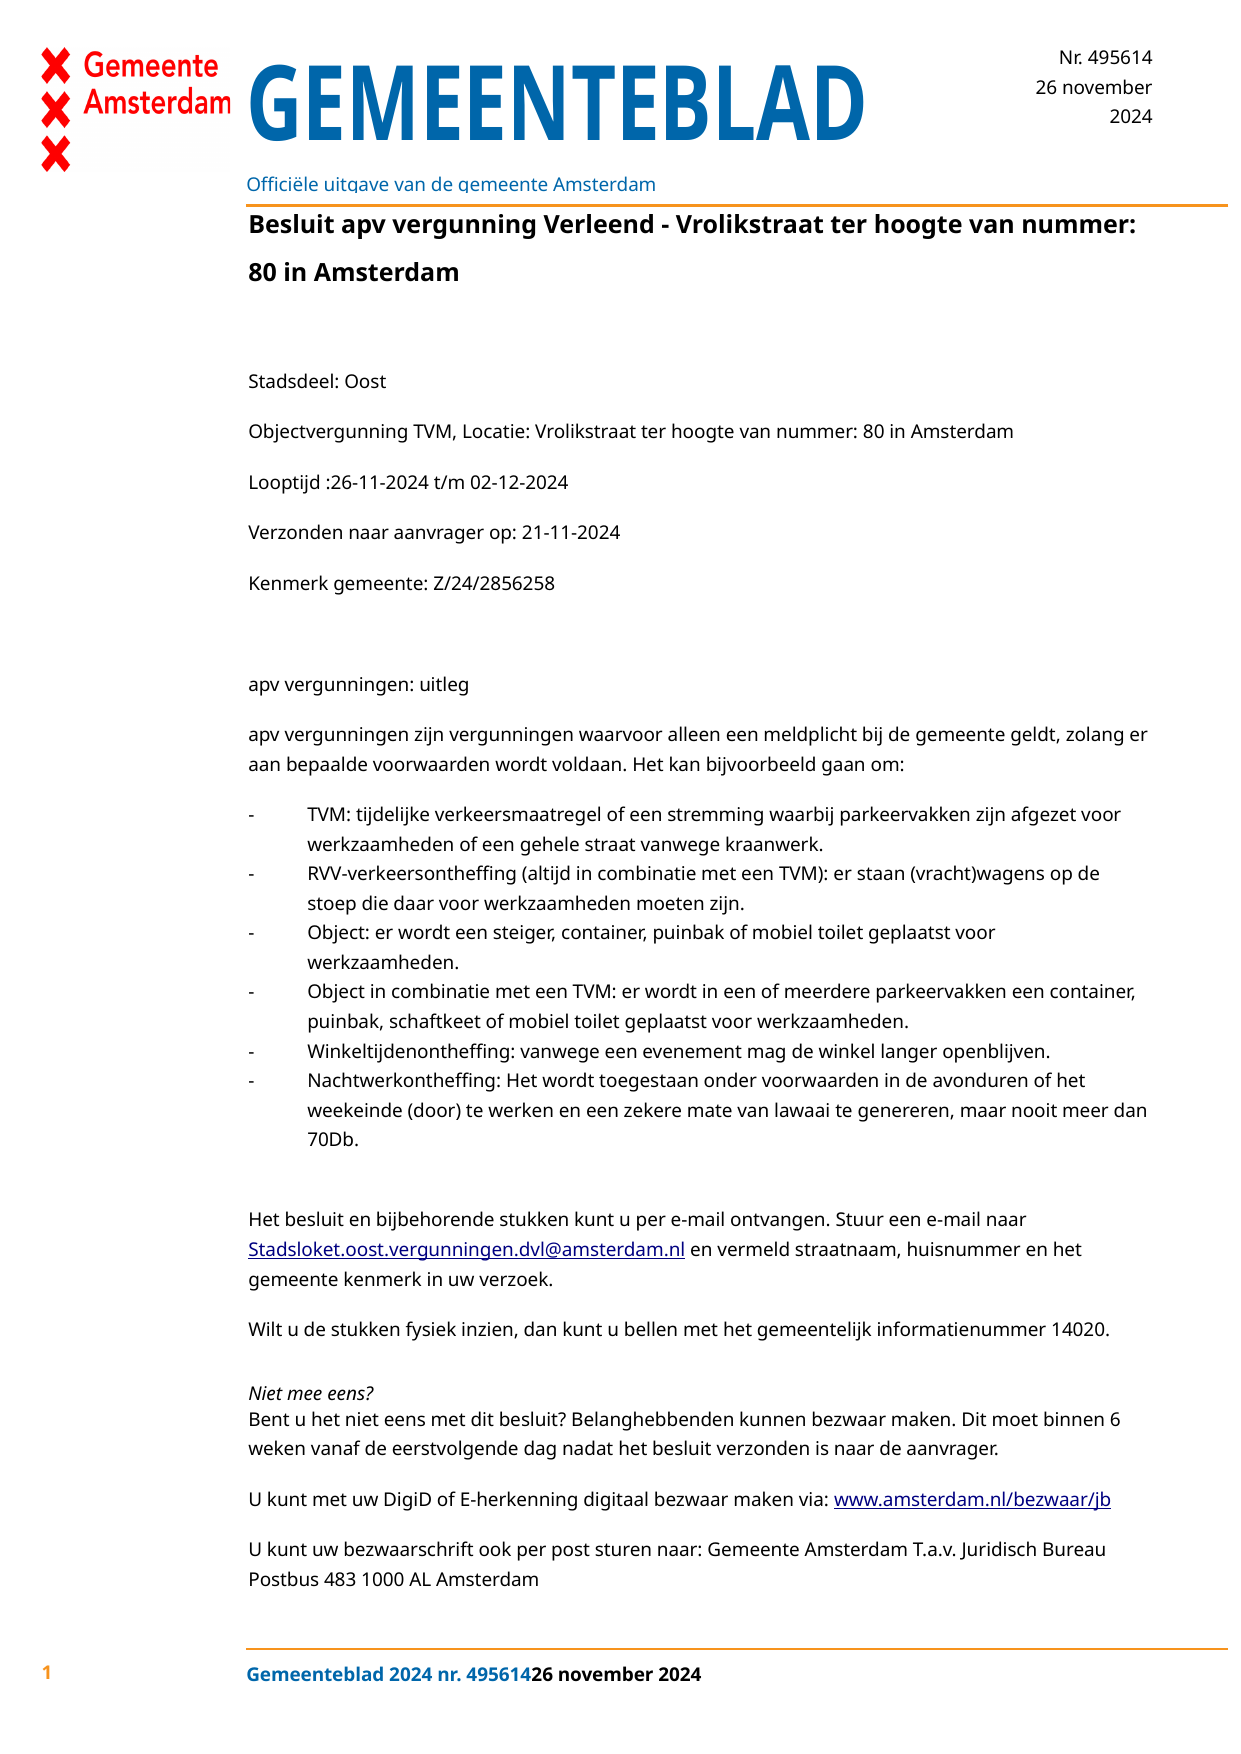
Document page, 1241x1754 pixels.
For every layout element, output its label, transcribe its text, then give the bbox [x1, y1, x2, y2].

text Wilt u de stukken fysiek inzien, dan kunt u bellen met het gemeentelijk informatienummer 14020. [248, 1316, 1152, 1342]
text Stadsdeel: Oost [248, 368, 1152, 394]
picture [41, 47, 231, 172]
text Objectvergunning TVM, Locatie: Vrolikstraat ter hoogte van nummer: 80 in Amsterdam [248, 419, 1152, 444]
list TVM: tijdelijke verkeersmaatregel of een stremming waarbij parkeervakken zijn afgezet voor werkzaamheden of een gehele straat vanwege kraanwerk. [248, 801, 1152, 857]
text Verzonden naar aanvrager op: 21-11-2024 [248, 519, 1152, 545]
text apv vergunningen zijn vergunningen waarvoor alleen een meldplicht bij de gemeente geldt, zolang er aan bepaalde voorwaarden wordt voldaan. Het kan bijvoorbeeld gaan om: [248, 721, 1152, 777]
text Het besluit en bijbehorende stukken kunt u per e-mail ontvangen. Stuur een e-mail naar Stadsloket.oost.vergunningen.dvl@amsterdam.nl en vermeld straatnaam, huisnummer en het gemeente kenmerk in uw verzoek. [248, 1207, 1152, 1292]
list Nachtwerkontheffing: Het wordt toegestaan onder voorwaarden in de avonduren of het weekeinde (door) te werken en een zekere mate van lawaai te genereren, maar nooit meer dan 70Db. [248, 1067, 1152, 1152]
list RVV-verkeersontheffing (altijd in combinatie met een TVM): er staan (vracht)wagens op de stoep die daar voor werkzaamheden moeten zijn. [248, 860, 1152, 916]
text U kunt uw bezwaarschrift ook per post sturen naar: Gemeente Amsterdam T.a.v. Juridisch Bureau Postbus 483 1000 AL Amsterdam [248, 1536, 1152, 1592]
list Object in combinatie met een TVM: er wordt in een of meerdere parkeervakken een container, puinbak, schaftkeet of mobiel toilet geplaatst voor werkzaamheden. [248, 979, 1152, 1034]
text Bent u het niet eens met dit besluit? Belanghebbenden kunnen bezwaar maken. Dit moet binnen 6 weken vanaf de eerstvolgende dag nadat het besluit verzonden is naar de aanvrager. [248, 1406, 1152, 1461]
text Kenmerk gemeente: Z/24/2856258 [248, 570, 1152, 596]
text U kunt met uw DigiD of E-herkenning digitaal bezwaar maken via: www.amsterdam.nl/bezwaar/jb [248, 1486, 1152, 1512]
text Besluit apv vergunning Verleend - Vrolikstraat ter hoogte van nummer: 80 in Amsterdam [248, 207, 1152, 288]
list Object: er wordt een steiger, container, puinbak of mobiel toilet geplaatst voor werkzaamheden. [248, 919, 1152, 975]
text Niet mee eens? [248, 1380, 1152, 1406]
text Looptijd :26-11-2024 t/m 02-12-2024 [248, 469, 1152, 495]
text apv vergunningen: uitleg [248, 671, 1152, 697]
list Winkeltijdenontheffing: vanwege een evenement mag de winkel langer openblijven. [248, 1038, 1152, 1064]
